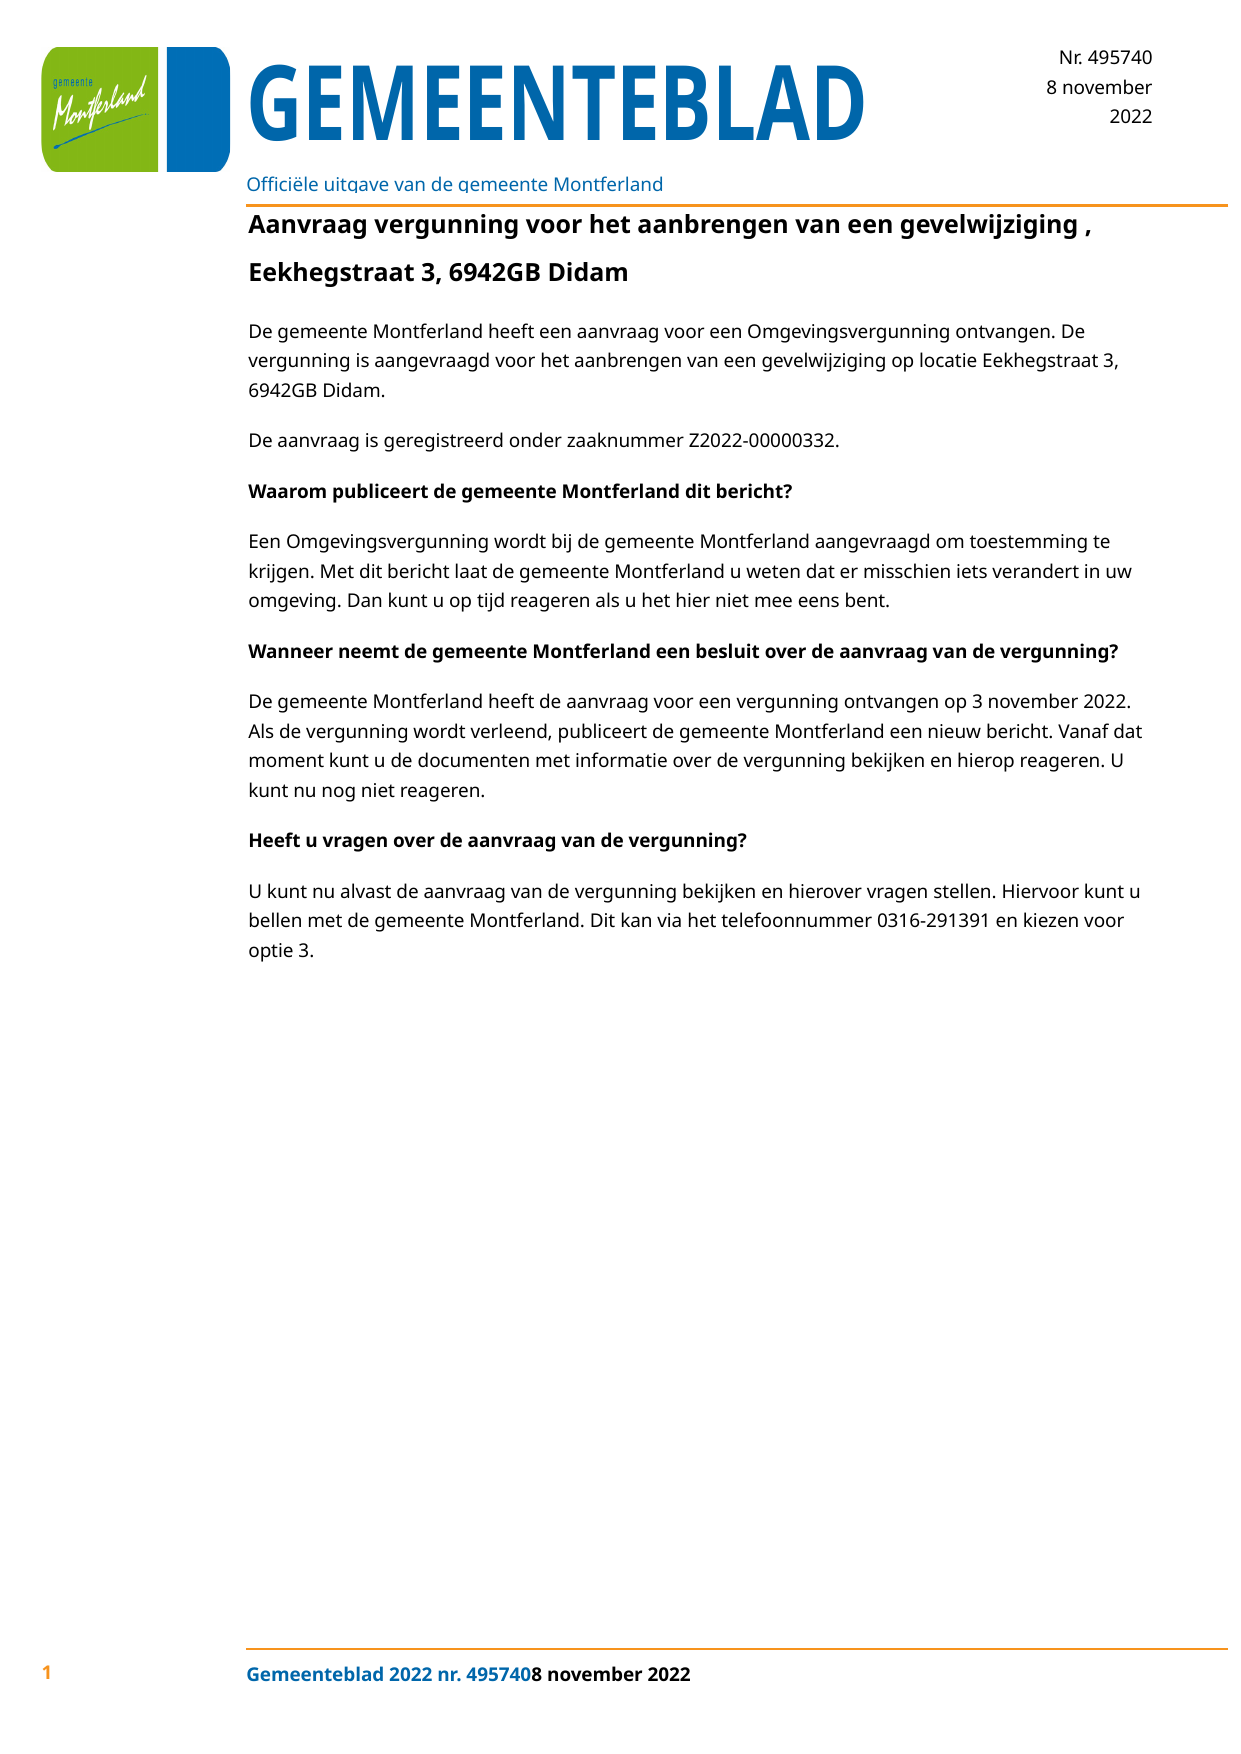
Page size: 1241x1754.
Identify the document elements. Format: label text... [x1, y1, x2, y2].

text U kunt nu alvast de aanvraag van de vergunning bekijken en hierover vragen stellen. Hiervoor kunt u bellen met de gemeente Montferland. Dit kan via het telefoonnummer 0316-291391 en kiezen voor optie 3. [248, 878, 1152, 963]
text De gemeente Montferland heeft de aanvraag voor een vergunning ontvangen op 3 november 2022. Als de vergunning wordt verleend, publiceert de gemeente Montferland een nieuw bericht. Vanaf dat moment kunt u de documenten met informatie over de vergunning bekijken en hierop reageren. U kunt nu nog niet reageren. [248, 688, 1152, 803]
text Aanvraag vergunning voor het aanbrengen van een gevelwijziging , Eekhegstraat 3, 6942GB Didam [248, 207, 1152, 288]
text De aanvraag is geregistreerd onder zaaknummer Z2022-00000332. [248, 427, 1152, 453]
text De gemeente Montferland heeft een aanvraag voor een Omgevingsvergunning ontvangen. De vergunning is aangevraagd voor het aanbrengen van een gevelwijziging op locatie Eekhegstraat 3, 6942GB Didam. [248, 318, 1152, 403]
text Waarom publiceert de gemeente Montferland dit bericht? [248, 478, 1152, 504]
text Een Omgevingsvergunning wordt bij de gemeente Montferland aangevraagd om toestemming te krijgen. Met dit bericht laat de gemeente Montferland u weten dat er misschien iets verandert in uw omgeving. Dan kunt u op tijd reageren als u het hier niet mee eens bent. [248, 528, 1152, 613]
text Wanneer neemt de gemeente Montferland een besluit over de aanvraag van de vergunning? [248, 638, 1152, 664]
text Heeft u vragen over de aanvraag van de vergunning? [248, 827, 1152, 853]
picture [41, 47, 231, 172]
